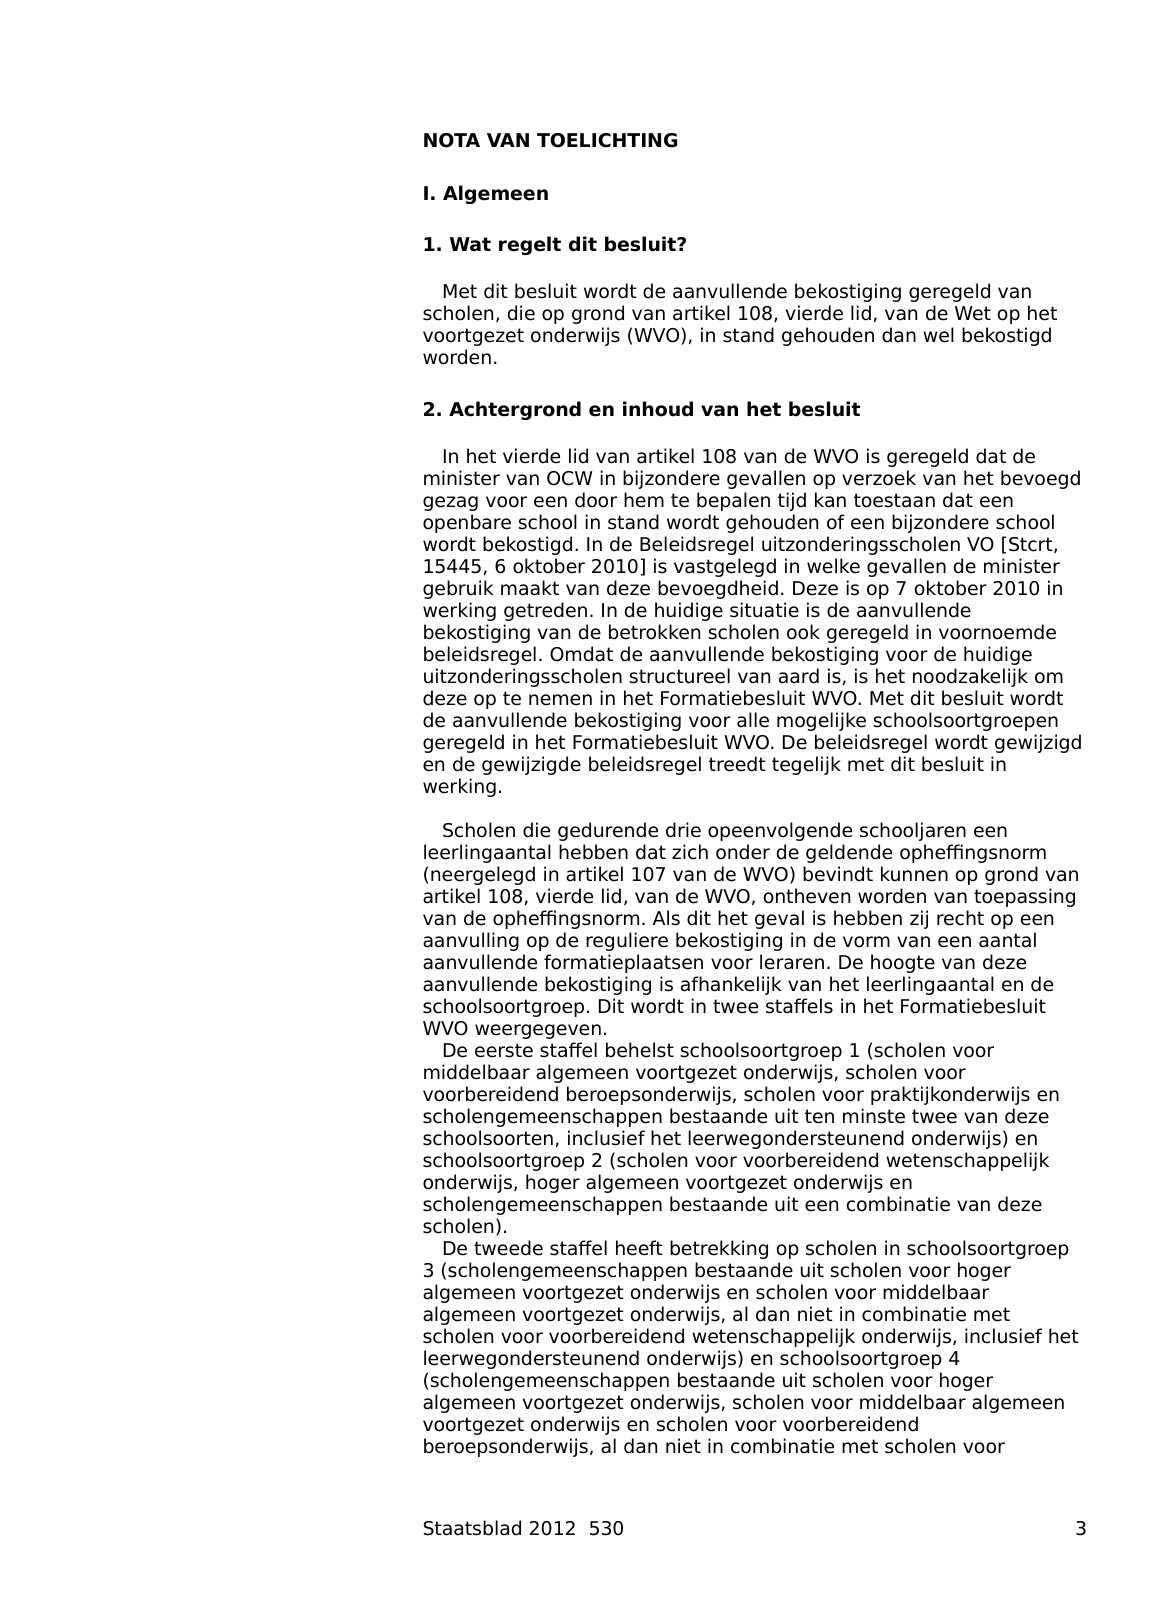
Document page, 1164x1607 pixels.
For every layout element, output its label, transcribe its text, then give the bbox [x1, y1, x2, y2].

subtitle 1. Wat regelt dit besluit? [422, 234, 1087, 256]
subtitle NOTA VAN TOELICHTING [422, 130, 1087, 152]
text De tweede staffel heeft betrekking op scholen in schoolsoortgroep 3 (scholengemeenschappen bestaande uit scholen voor hoger algemeen voortgezet onderwijs en scholen voor middelbaar algemeen voortgezet onderwijs, al dan niet in combinatie met scholen voor voorbereidend wetenschappelijk onderwijs, inclusief het leerwegondersteunend onderwijs) en schoolsoortgroep 4 (scholengemeenschappen bestaande uit scholen voor hoger algemeen voortgezet onderwijs, scholen voor middelbaar algemeen voortgezet onderwijs en scholen voor voorbereidend beroepsonderwijs, al dan niet in combinatie met scholen voor [422, 1238, 1087, 1457]
text Met dit besluit wordt de aanvullende bekostiging geregeld van scholen, die op grond van artikel 108, vierde lid, van de Wet op het voortgezet onderwijs (WVO), in stand gehouden dan wel bekostigd worden. [422, 281, 1087, 369]
subtitle I. Algemeen [422, 182, 1087, 204]
text De eerste staffel behelst schoolsoortgroep 1 (scholen voor middelbaar algemeen voortgezet onderwijs, scholen voor voorbereidend beroepsonderwijs, scholen voor praktijkonderwijs en scholengemeenschappen bestaande uit ten minste twee van deze schoolsoorten, inclusief het leerwegondersteunend onderwijs) en schoolsoortgroep 2 (scholen voor voorbereidend wetenschappelijk onderwijs, hoger algemeen voortgezet onderwijs en scholengemeenschappen bestaande uit een combinatie van deze scholen). [422, 1040, 1087, 1238]
subtitle 2. Achtergrond en inhoud van het besluit [422, 399, 1087, 421]
text Scholen die gedurende drie opeenvolgende schooljaren een leerlingaantal hebben dat zich onder de geldende opheffingsnorm (neergelegd in artikel 107 van de WVO) bevindt kunnen op grond van artikel 108, vierde lid, van de WVO, ontheven worden van toepassing van de opheffingsnorm. Als dit het geval is hebben zij recht op een aanvulling op de reguliere bekostiging in de vorm van een aantal aanvullende formatieplaatsen voor leraren. De hoogte van deze aanvullende bekostiging is afhankelijk van het leerlingaantal en de schoolsoortgroep. Dit wordt in twee staffels in het Formatiebesluit WVO weergegeven. [422, 820, 1087, 1040]
text In het vierde lid van artikel 108 van de WVO is geregeld dat de minister van OCW in bijzondere gevallen op verzoek van het bevoegd gezag voor een door hem te bepalen tijd kan toestaan dat een openbare school in stand wordt gehouden of een bijzondere school wordt bekostigd. In de Beleidsregel uitzonderingsscholen VO [Stcrt, 15445, 6 oktober 2010] is vastgelegd in welke gevallen de minister gebruik maakt van deze bevoegdheid. Deze is op 7 oktober 2010 in werking getreden. In de huidige situatie is de aanvullende bekostiging van de betrokken scholen ook geregeld in voornoemde beleidsregel. Omdat de aanvullende bekostiging voor de huidige uitzonderingsscholen structureel van aard is, is het noodzakelijk om deze op te nemen in het Formatiebesluit WVO. Met dit besluit wordt de aanvullende bekostiging voor alle mogelijke schoolsoortgroepen geregeld in het Formatiebesluit WVO. De beleidsregel wordt gewijzigd en de gewijzigde beleidsregel treedt tegelijk met dit besluit in werking. [422, 446, 1087, 798]
